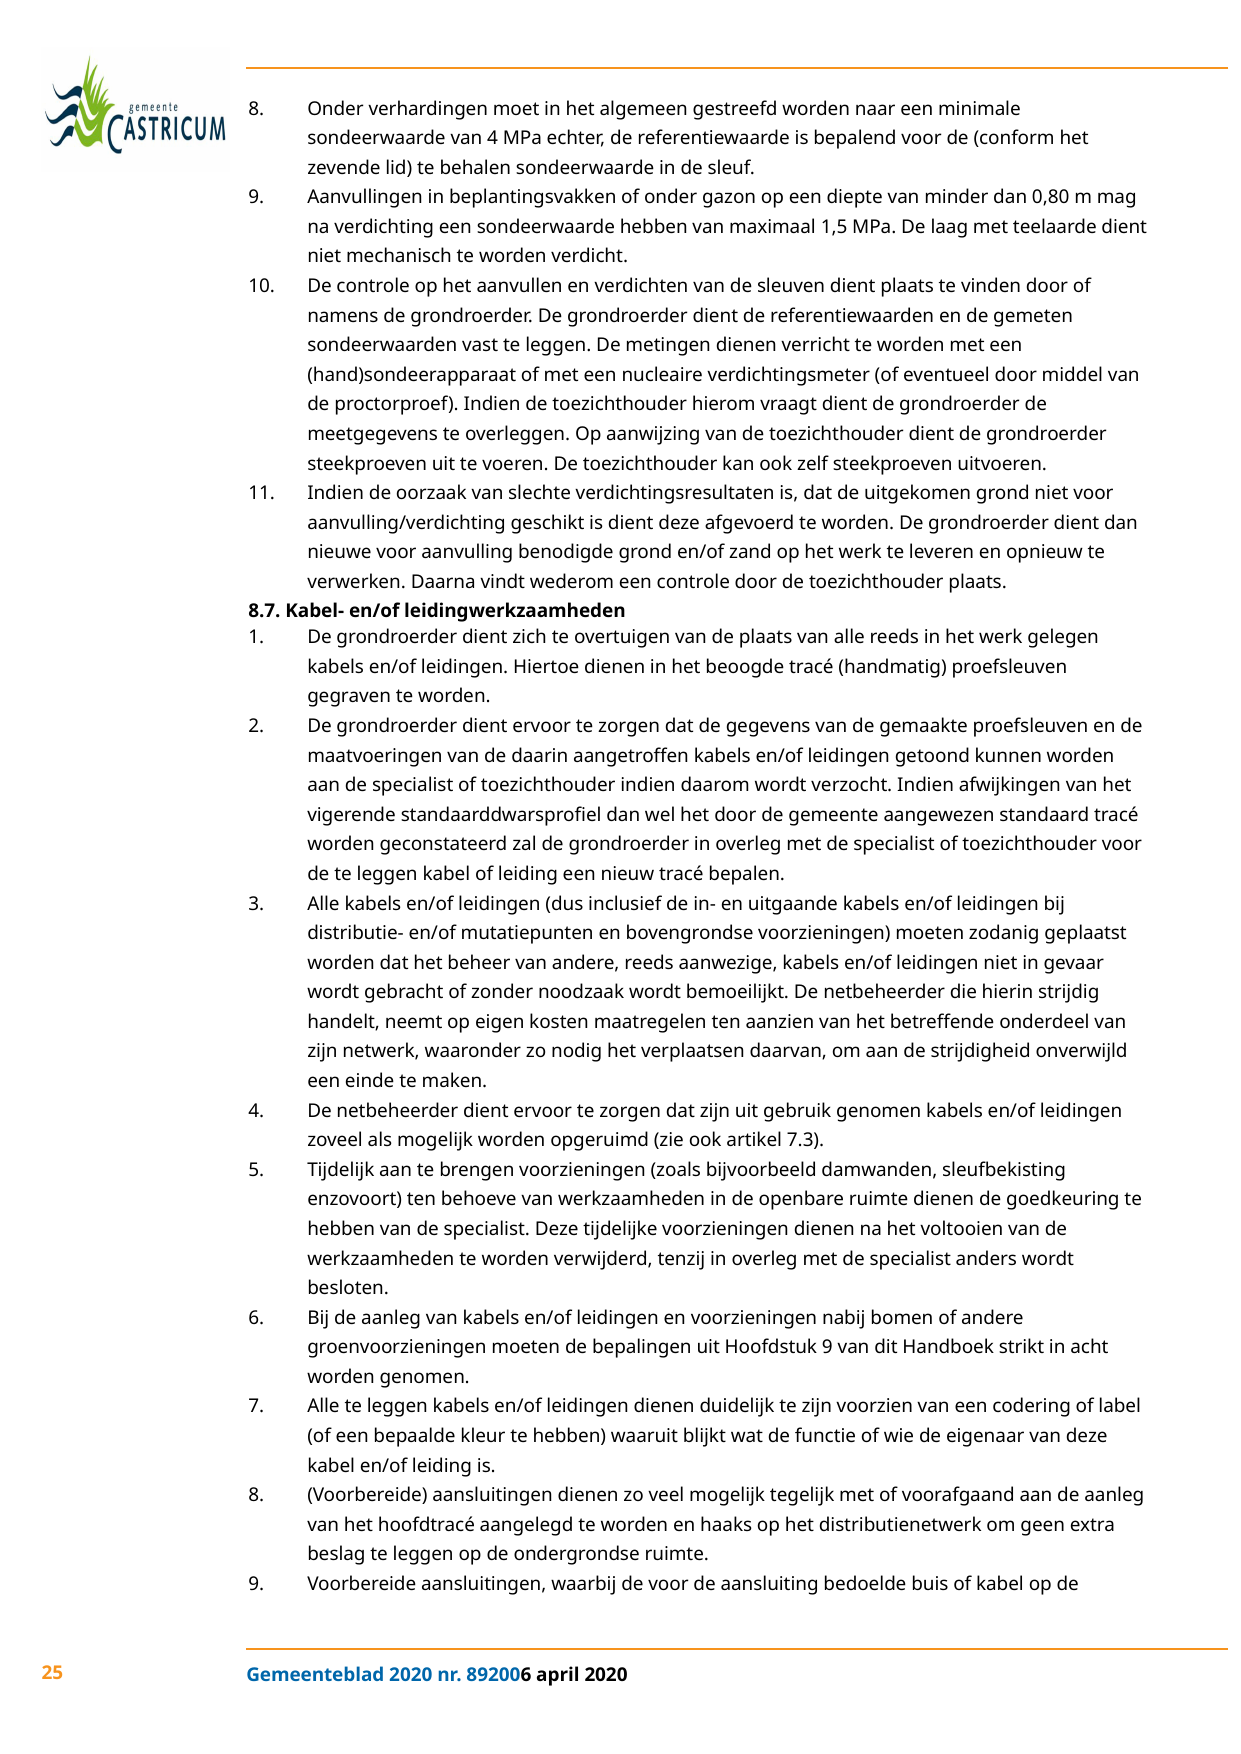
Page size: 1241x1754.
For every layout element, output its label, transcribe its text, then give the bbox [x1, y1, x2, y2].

text 8.7. Kabel- en/of leidingwerkzaamheden [248, 598, 1152, 623]
list (Voorbereide) aansluitingen dienen zo veel mogelijk tegelijk met of voorafgaand aan de aanleg van het hoofdtracé aangelegd te worden en haaks op het distributienetwerk om geen extra beslag te leggen op de ondergrondse ruimte. [248, 1481, 1152, 1566]
list Alle te leggen kabels en/of leidingen dienen duidelijk te zijn voorzien van een codering of label (of een bepaalde kleur te hebben) waaruit blijkt wat de functie of wie de eigenaar van deze kabel en/of leiding is. [248, 1393, 1152, 1477]
list Bij de aanleg van kabels en/of leidingen en voorzieningen nabij bomen of andere groenvoorzieningen moeten de bepalingen uit Hoofdstuk 9 van dit Handboek strikt in acht worden genomen. [248, 1304, 1152, 1389]
list Onder verhardingen moet in het algemeen gestreefd worden naar een minimale sondeerwaarde van 4 MPa echter, de referentiewaarde is bepalend voor de (conform het zevende lid) te behalen sondeerwaarde in de sleuf. [248, 95, 1152, 180]
list Tijdelijk aan te brengen voorzieningen (zoals bijvoorbeeld damwanden, sleufbekisting enzovoort) ten behoeve van werkzaamheden in de openbare ruimte dienen de goedkeuring te hebben van de specialist. Deze tijdelijke voorzieningen dienen na het voltooien van de werkzaamheden te worden verwijderd, tenzij in overleg met de specialist anders wordt besloten. [248, 1156, 1152, 1300]
list Indien de oorzaak van slechte verdichtingsresultaten is, dat de uitgekomen grond niet voor aanvulling/verdichting geschikt is dient deze afgevoerd te worden. De grondroerder dient dan nieuwe voor aanvulling benodigde grond en/of zand op het werk te leveren en opnieuw te verwerken. Daarna vindt wederom een controle door de toezichthouder plaats. [248, 479, 1152, 594]
list De grondroerder dient zich te overtuigen van de plaats van alle reeds in het werk gelegen kabels en/of leidingen. Hiertoe dienen in het beoogde tracé (handmatig) proefsleuven gegraven te worden. [248, 623, 1152, 708]
list Alle kabels en/of leidingen (dus inclusief de in- en uitgaande kabels en/of leidingen bij distributie- en/of mutatiepunten en bovengrondse voorzieningen) moeten zodanig geplaatst worden dat het beheer van andere, reeds aanwezige, kabels en/of leidingen niet in gevaar wordt gebracht of zonder noodzaak wordt bemoeilijkt. De netbeheerder die hierin strijdig handelt, neemt op eigen kosten maatregelen ten aanzien van het betreffende onderdeel van zijn netwerk, waaronder zo nodig het verplaatsen daarvan, om aan de strijdigheid onverwijld een einde te maken. [248, 890, 1152, 1093]
list De grondroerder dient ervoor te zorgen dat de gegevens van de gemaakte proefsleuven en de maatvoeringen van de daarin aangetroffen kabels en/of leidingen getoond kunnen worden aan de specialist of toezichthouder indien daarom wordt verzocht. Indien afwijkingen van het vigerende standaarddwarsprofiel dan wel het door de gemeente aangewezen standaard tracé worden geconstateerd zal de grondroerder in overleg met de specialist of toezichthouder voor de te leggen kabel of leiding een nieuw tracé bepalen. [248, 712, 1152, 886]
picture [41, 47, 231, 172]
list Aanvullingen in beplantingsvakken of onder gazon op een diepte van minder dan 0,80 m mag na verdichting een sondeerwaarde hebben van maximaal 1,5 MPa. De laag met teelaarde dient niet mechanisch te worden verdicht. [248, 183, 1152, 268]
list De controle op het aanvullen en verdichten van de sleuven dient plaats te vinden door of namens de grondroerder. De grondroerder dient de referentiewaarden en de gemeten sondeerwaarden vast te leggen. De metingen dienen verricht te worden met een (hand)sondeerapparaat of met een nucleaire verdichtingsmeter (of eventueel door middel van de proctorproef). Indien de toezichthouder hierom vraagt dient de grondroerder de meetgegevens te overleggen. Op aanwijzing van de toezichthouder dient de grondroerder steekproeven uit te voeren. De toezichthouder kan ook zelf steekproeven uitvoeren. [248, 272, 1152, 476]
list De netbeheerder dient ervoor te zorgen dat zijn uit gebruik genomen kabels en/of leidingen zoveel als mogelijk worden opgeruimd (zie ook artikel 7.3). [248, 1097, 1152, 1152]
list Voorbereide aansluitingen, waarbij de voor de aansluiting bedoelde buis of kabel op de [248, 1570, 1152, 1596]
